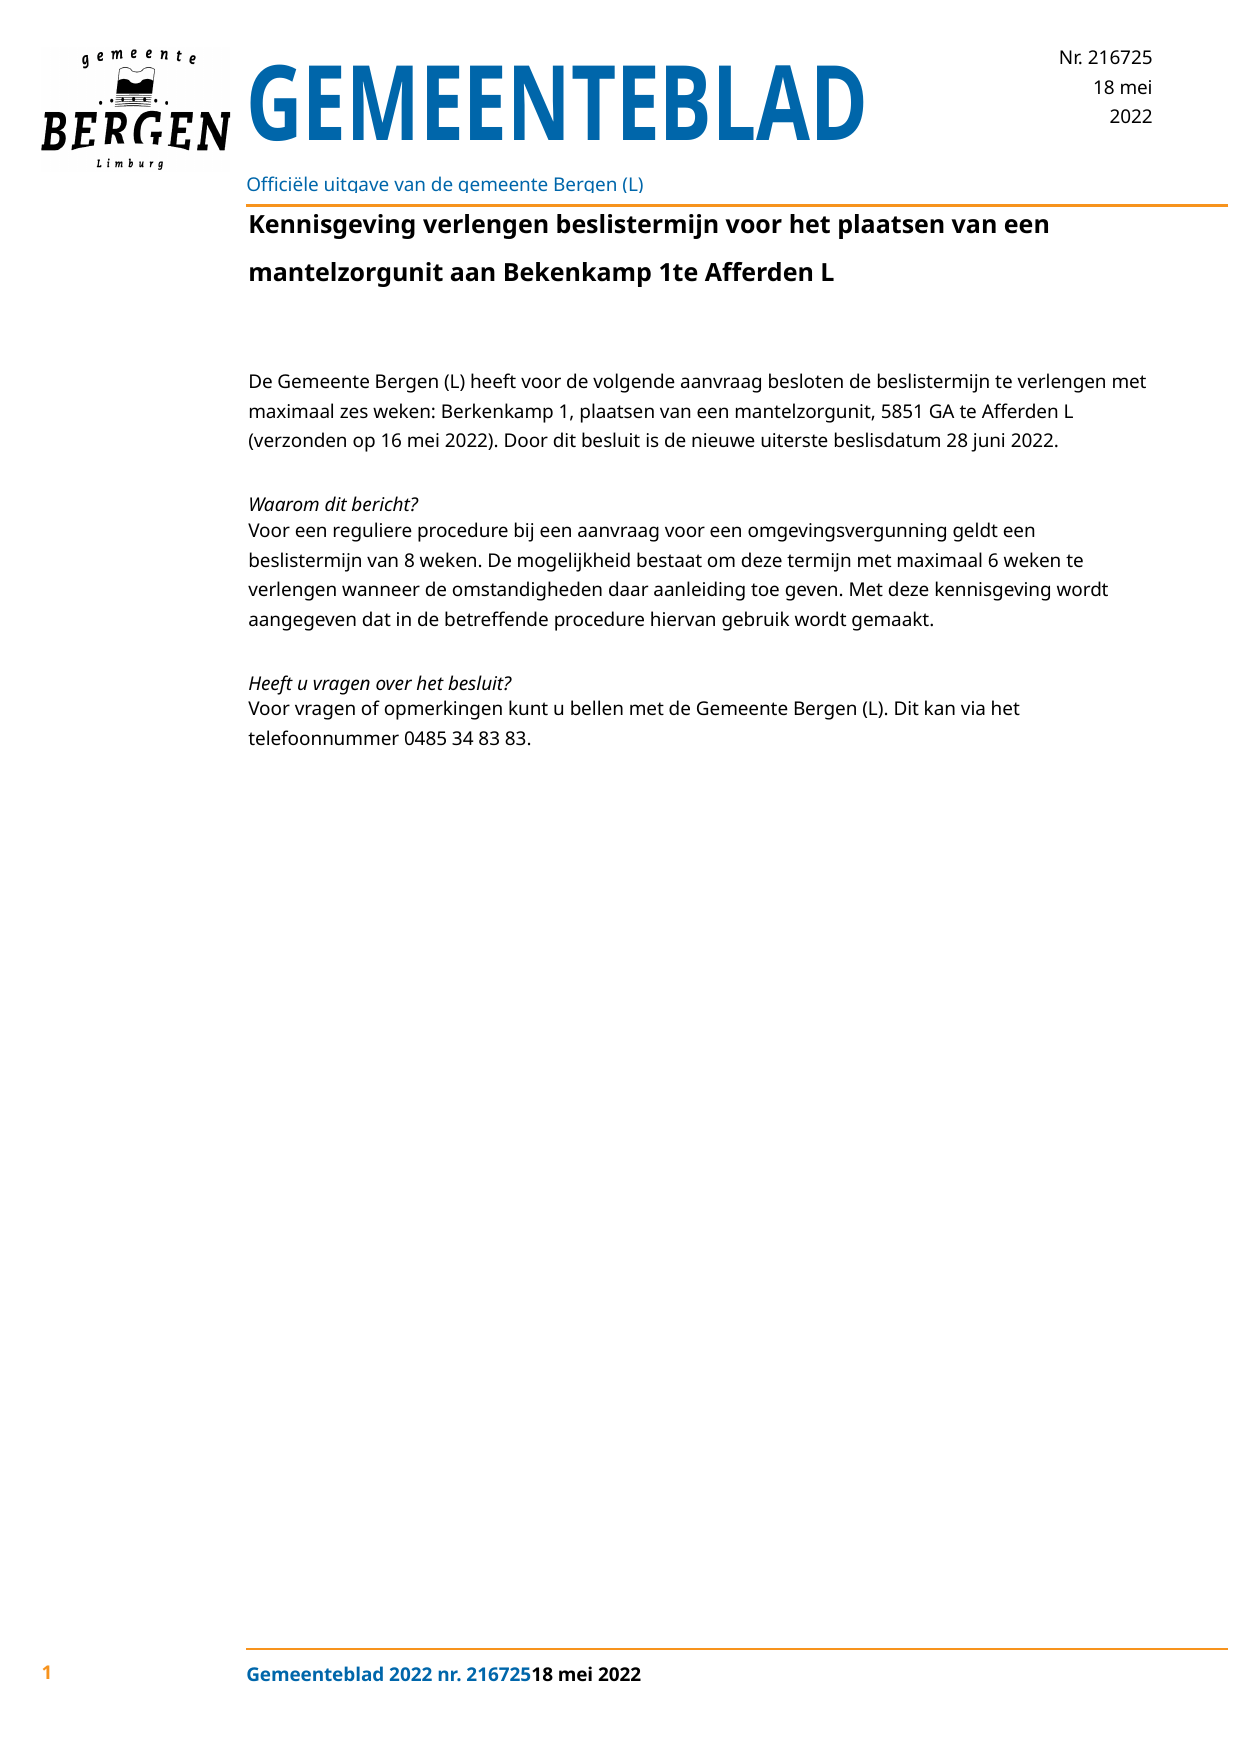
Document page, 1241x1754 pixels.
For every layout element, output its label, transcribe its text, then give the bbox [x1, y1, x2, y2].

text Kennisgeving verlengen beslistermijn voor het plaatsen van een mantelzorgunit aan Bekenkamp 1te Afferden L [248, 207, 1152, 288]
text Waarom dit bericht? [248, 491, 1152, 517]
text De Gemeente Bergen (L) heeft voor de volgende aanvraag besloten de beslistermijn te verlengen met maximaal zes weken: Berkenkamp 1, plaatsen van een mantelzorgunit, 5851 GA te Afferden L (verzonden op 16 mei 2022). Door dit besluit is de nieuwe uiterste beslisdatum 28 juni 2022. [248, 368, 1152, 453]
text Voor vragen of opmerkingen kunt u bellen met de Gemeente Bergen (L). Dit kan via het telefoonnummer 0485 34 83 83. [248, 696, 1152, 751]
text Heeft u vragen over het besluit? [248, 670, 1152, 696]
picture [41, 47, 231, 172]
text Voor een reguliere procedure bij een aanvraag voor een omgevingsvergunning geldt een beslistermijn van 8 weken. De mogelijkheid bestaat om deze termijn met maximaal 6 weken te verlengen wanneer de omstandigheden daar aanleiding toe geven. Met deze kennisgeving wordt aangegeven dat in de betreffende procedure hiervan gebruik wordt gemaakt. [248, 517, 1152, 632]
